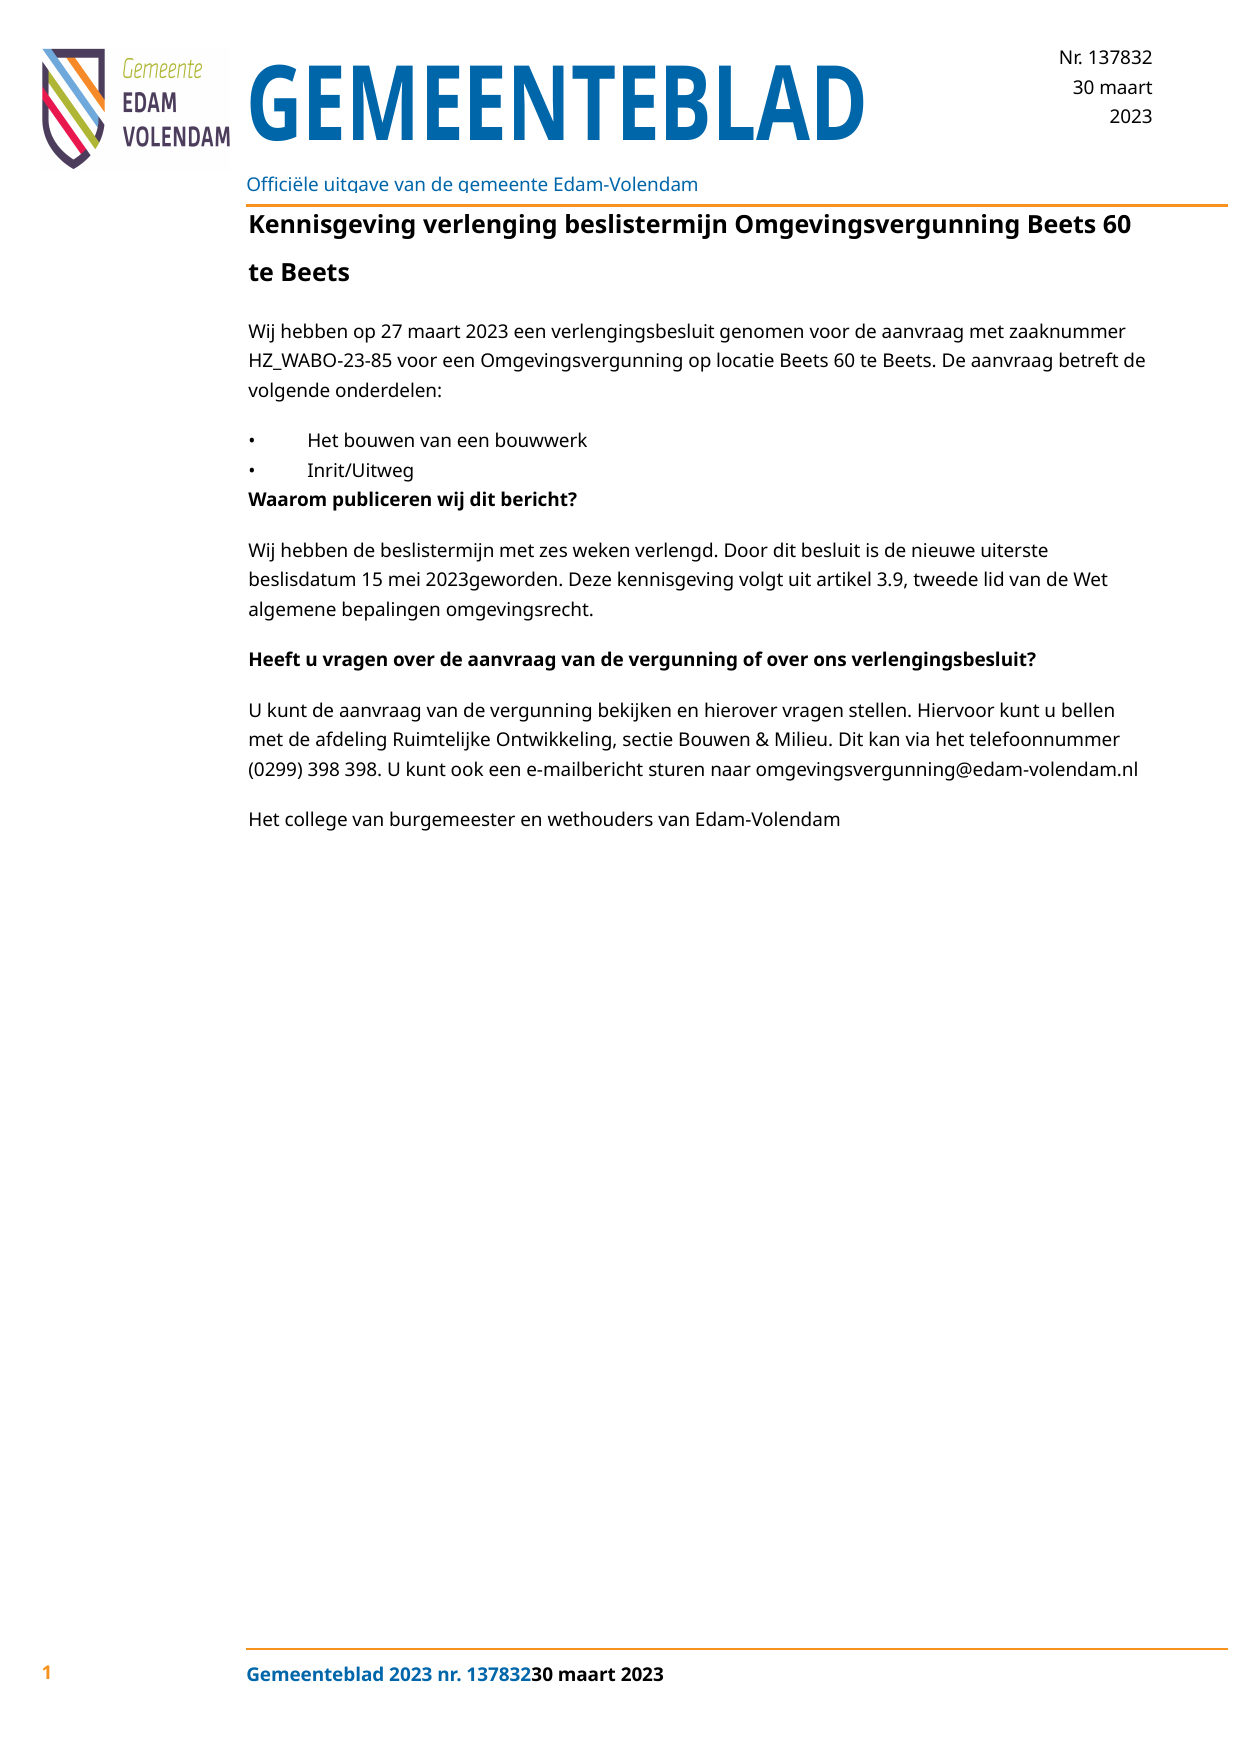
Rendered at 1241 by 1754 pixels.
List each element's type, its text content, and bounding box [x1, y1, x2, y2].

text U kunt de aanvraag van de vergunning bekijken en hierover vragen stellen. Hiervoor kunt u bellen met de afdeling Ruimtelijke Ontwikkeling, sectie Bouwen & Milieu. Dit kan via het telefoonnummer (0299) 398 398. U kunt ook een e-mailbericht sturen naar omgevingsvergunning@edam-volendam.nl [248, 697, 1152, 782]
list Het bouwen van een bouwwerk [248, 427, 1152, 453]
text Wij hebben de beslistermijn met zes weken verlengd. Door dit besluit is de nieuwe uiterste beslisdatum 15 mei 2023geworden. Deze kennisgeving volgt uit artikel 3.9, tweede lid van de Wet algemene bepalingen omgevingsrecht. [248, 537, 1152, 622]
list Inrit/Uitweg [248, 457, 1152, 483]
text Waarom publiceren wij dit bericht? [248, 487, 1152, 512]
text Heeft u vragen over de aanvraag van de vergunning of over ons verlengingsbesluit? [248, 647, 1152, 672]
text Kennisgeving verlenging beslistermijn Omgevingsvergunning Beets 60 te Beets [248, 207, 1152, 288]
picture [41, 47, 231, 172]
text Het college van burgemeester en wethouders van Edam-Volendam [248, 807, 1152, 832]
text Wij hebben op 27 maart 2023 een verlengingsbesluit genomen voor de aanvraag met zaaknummer HZ_WABO-23-85 voor een Omgevingsvergunning op locatie Beets 60 te Beets. De aanvraag betreft de volgende onderdelen: [248, 318, 1152, 403]
